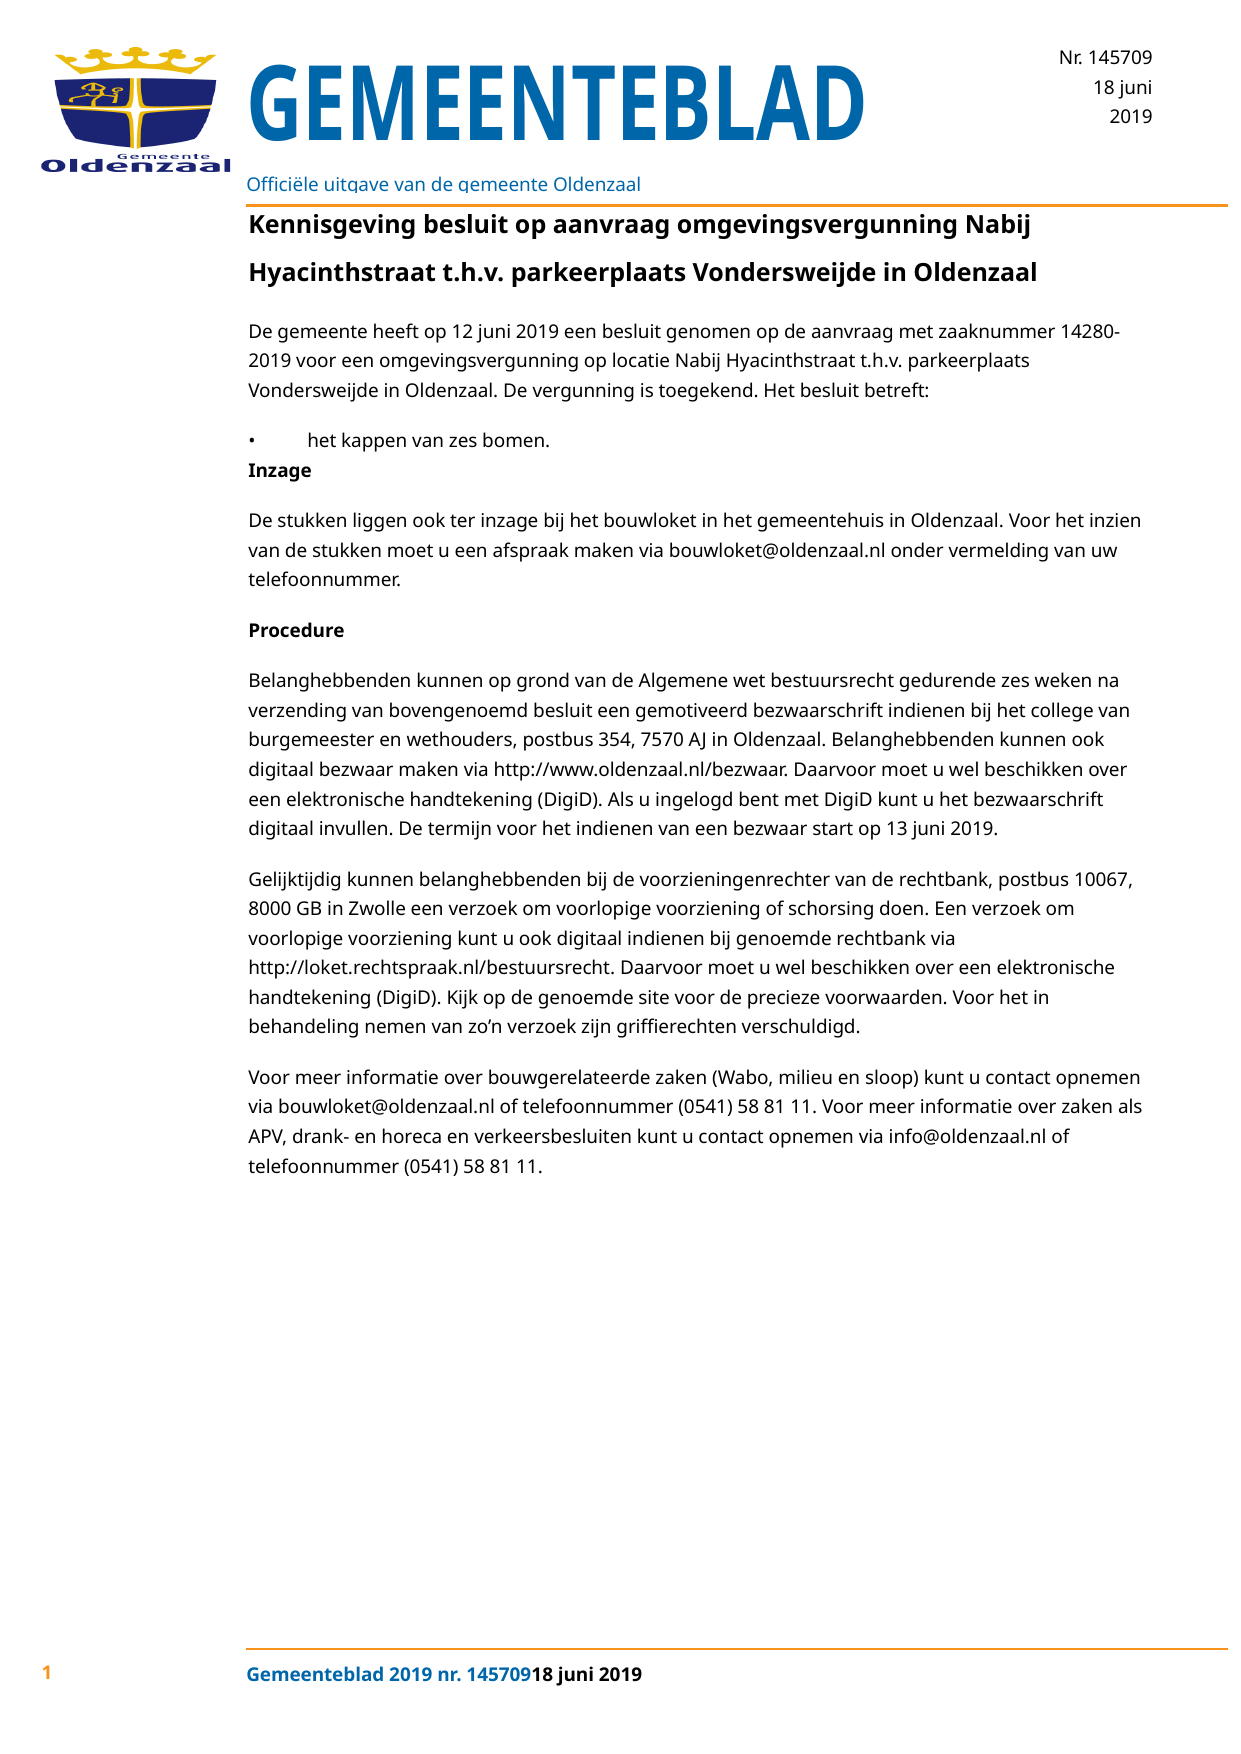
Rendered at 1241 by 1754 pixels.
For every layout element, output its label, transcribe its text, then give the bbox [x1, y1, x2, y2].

text Inzage [248, 457, 1152, 483]
text Voor meer informatie over bouwgerelateerde zaken (Wabo, milieu en sloop) kunt u contact opnemen via bouwloket@oldenzaal.nl of telefoonnummer (0541) 58 81 11. Voor meer informatie over zaken als APV, drank- en horeca en verkeersbesluiten kunt u contact opnemen via info@oldenzaal.nl of telefoonnummer (0541) 58 81 11. [248, 1064, 1152, 1179]
text Kennisgeving besluit op aanvraag omgevingsvergunning Nabij Hyacinthstraat t.h.v. parkeerplaats Vondersweijde in Oldenzaal [248, 207, 1152, 288]
text Gelijktijdig kunnen belanghebbenden bij de voorzieningenrechter van de rechtbank, postbus 10067, 8000 GB in Zwolle een verzoek om voorlopige voorziening of schorsing doen. Een verzoek om voorlopige voorziening kunt u ook digitaal indienen bij genoemde rechtbank via http://loket.rechtspraak.nl/bestuursrecht. Daarvoor moet u wel beschikken over een elektronische handtekening (DigiD). Kijk op de genoemde site voor de precieze voorwaarden. Voor het in behandeling nemen van zo’n verzoek zijn griffierechten verschuldigd. [248, 866, 1152, 1039]
list het kappen van zes bomen. [248, 427, 1152, 453]
text De stukken liggen ook ter inzage bij het bouwloket in het gemeentehuis in Oldenzaal. Voor het inzien van de stukken moet u een afspraak maken via bouwloket@oldenzaal.nl onder vermelding van uw telefoonnummer. [248, 507, 1152, 592]
text Belanghebbenden kunnen op grond van de Algemene wet bestuursrecht gedurende zes weken na verzending van bovengenoemd besluit een gemotiveerd bezwaarschrift indienen bij het college van burgemeester en wethouders, postbus 354, 7570 AJ in Oldenzaal. Belanghebbenden kunnen ook digitaal bezwaar maken via http://www.oldenzaal.nl/bezwaar. Daarvoor moet u wel beschikken over een elektronische handtekening (DigiD). Als u ingelogd bent met DigiD kunt u het bezwaarschrift digitaal invullen. De termijn voor het indienen van een bezwaar start op 13 juni 2019. [248, 667, 1152, 841]
picture [41, 47, 231, 172]
text De gemeente heeft op 12 juni 2019 een besluit genomen op de aanvraag met zaaknummer 14280-2019 voor een omgevingsvergunning op locatie Nabij Hyacinthstraat t.h.v. parkeerplaats Vondersweijde in Oldenzaal. De vergunning is toegekend. Het besluit betreft: [248, 318, 1152, 403]
text Procedure [248, 617, 1152, 643]
